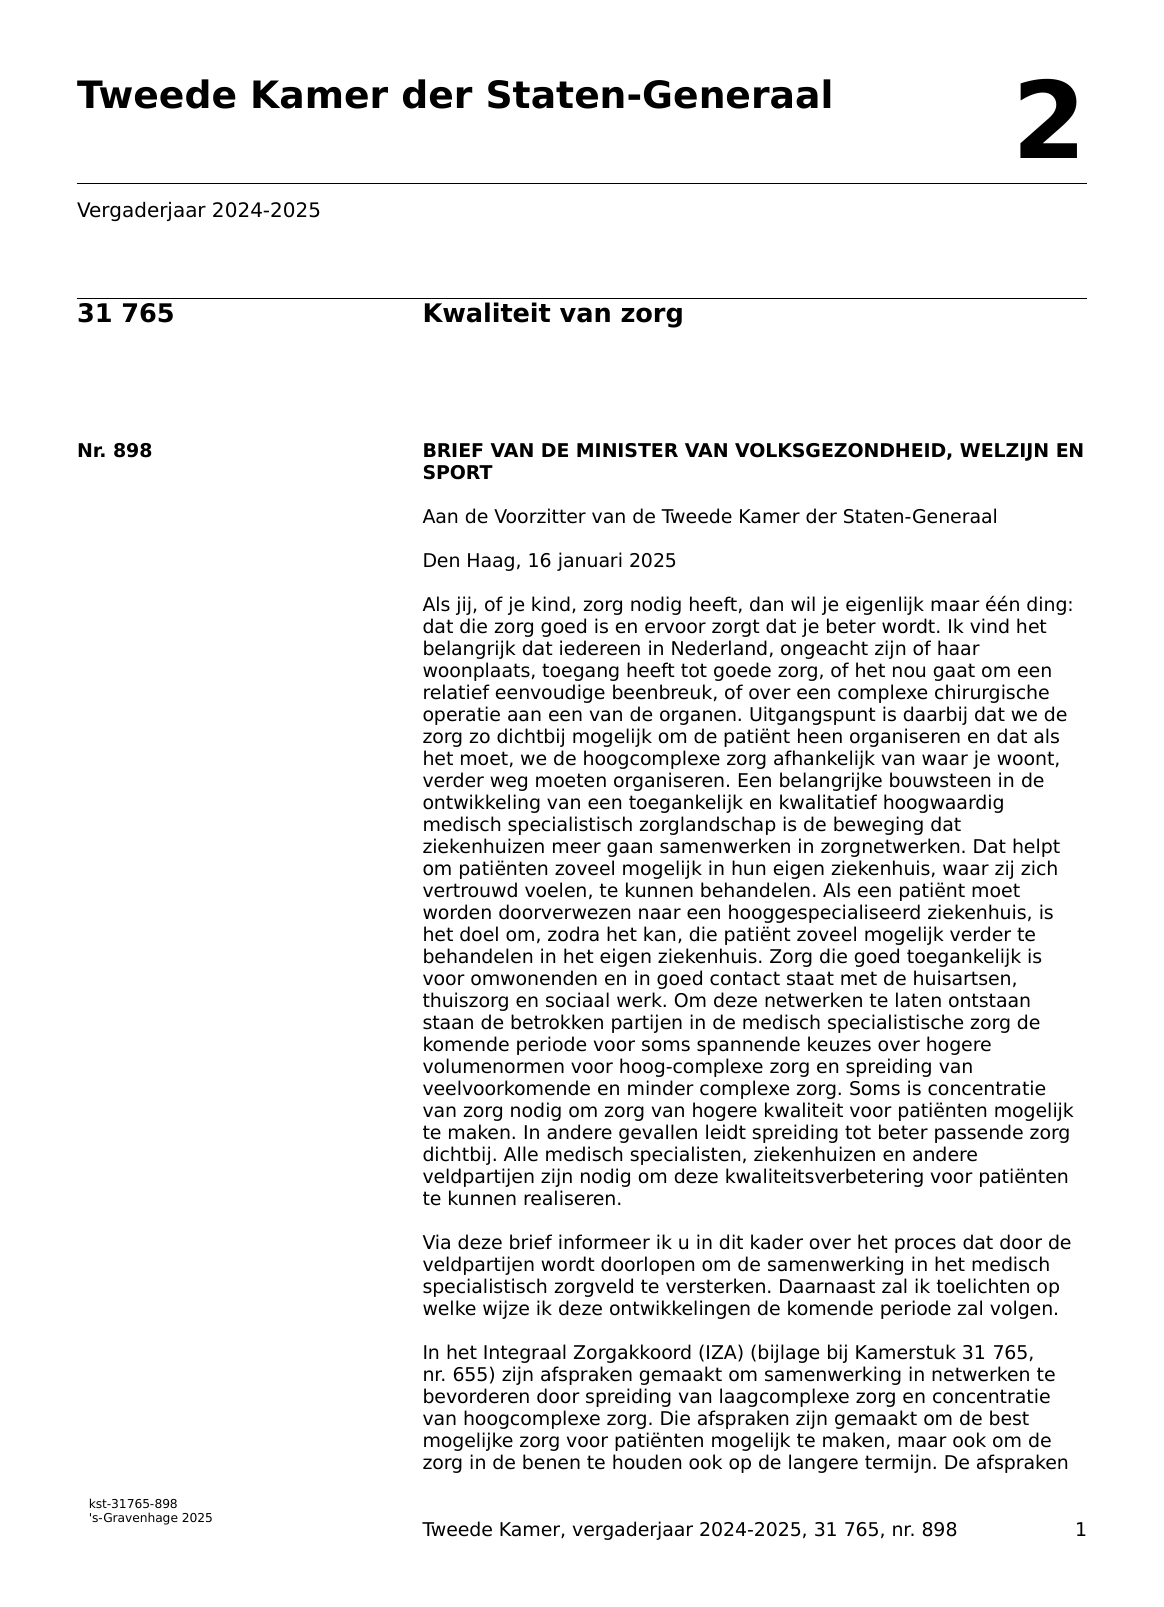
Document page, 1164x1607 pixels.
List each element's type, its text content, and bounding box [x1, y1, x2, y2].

text In het Integraal Zorgakkoord (IZA) (bijlage bij Kamerstuk 31 765, nr. 655) zijn afspraken gemaakt om samenwerking in netwerken te bevorderen door spreiding van laagcomplexe zorg en concentratie van hoogcomplexe zorg. Die afspraken zijn gemaakt om de best mogelijke zorg voor patiënten mogelijk te maken, maar ook om de zorg in de benen te houden ook op de langere termijn. De afspraken [422, 1342, 1087, 1474]
text Als jij, of je kind, zorg nodig heeft, dan wil je eigenlijk maar één ding: dat die zorg goed is en ervoor zorgt dat je beter wordt. Ik vind het belangrijk dat iedereen in Nederland, ongeacht zijn of haar woonplaats, toegang heeft tot goede zorg, of het nou gaat om een relatief eenvoudige beenbreuk, of over een complexe chirurgische operatie aan een van de organen. Uitgangspunt is daarbij dat we de zorg zo dichtbij mogelijk om de patiënt heen organiseren en dat als het moet, we de hoogcomplexe zorg afhankelijk van waar je woont, verder weg moeten organiseren. Een belangrijke bouwsteen in de ontwikkeling van een toegankelijk en kwalitatief hoogwaardig medisch specialistisch zorglandschap is de beweging dat ziekenhuizen meer gaan samenwerken in zorgnetwerken. Dat helpt om patiënten zoveel mogelijk in hun eigen ziekenhuis, waar zij zich vertrouwd voelen, te kunnen behandelen. Als een patiënt moet worden doorverwezen naar een hooggespecialiseerd ziekenhuis, is het doel om, zodra het kan, die patiënt zoveel mogelijk verder te behandelen in het eigen ziekenhuis. Zorg die goed toegankelijk is voor omwonenden en in goed contact staat met de huisartsen, thuiszorg en sociaal werk. Om deze netwerken te laten ontstaan staan de betrokken partijen in de medisch specialistische zorg de komende periode voor soms spannende keuzes over hogere volumenormen voor hoog-complexe zorg en spreiding van veelvoorkomende en minder complexe zorg. Soms is concentratie van zorg nodig om zorg van hogere kwaliteit voor patiënten mogelijk te maken. In andere gevallen leidt spreiding tot beter passende zorg dichtbij. Alle medisch specialisten, ziekenhuizen en andere veldpartijen zijn nodig om deze kwaliteitsverbetering voor patiënten te kunnen realiseren. [422, 594, 1087, 1209]
table_header Tweede Kamer der Staten-Generaal [77, 59, 886, 183]
table_header 2 [886, 59, 1087, 183]
subtitle 31 765 Kwaliteit van zorg [77, 299, 1087, 329]
text Via deze brief informeer ik u in dit kader over het proces dat door de veldpartijen wordt doorlopen om de samenwerking in het medisch specialistisch zorgveld te versterken. Daarnaast zal ik toelichten op welke wijze ik deze ontwikkelingen de komende periode zal volgen. [422, 1232, 1087, 1320]
text 's-Gravenhage 2025 [88, 1511, 323, 1525]
text Aan de Voorzitter van de Tweede Kamer der Staten-Generaal [422, 506, 1087, 528]
table_cell Vergaderjaar 2024-2025 [77, 184, 1087, 298]
text Den Haag, 16 januari 2025 [422, 550, 1087, 572]
text kst-31765-898 [88, 1497, 323, 1511]
subtitle Nr. 898 BRIEF VAN DE MINISTER VAN VOLKSGEZONDHEID, WELZIJN EN SPORT [77, 440, 1087, 484]
